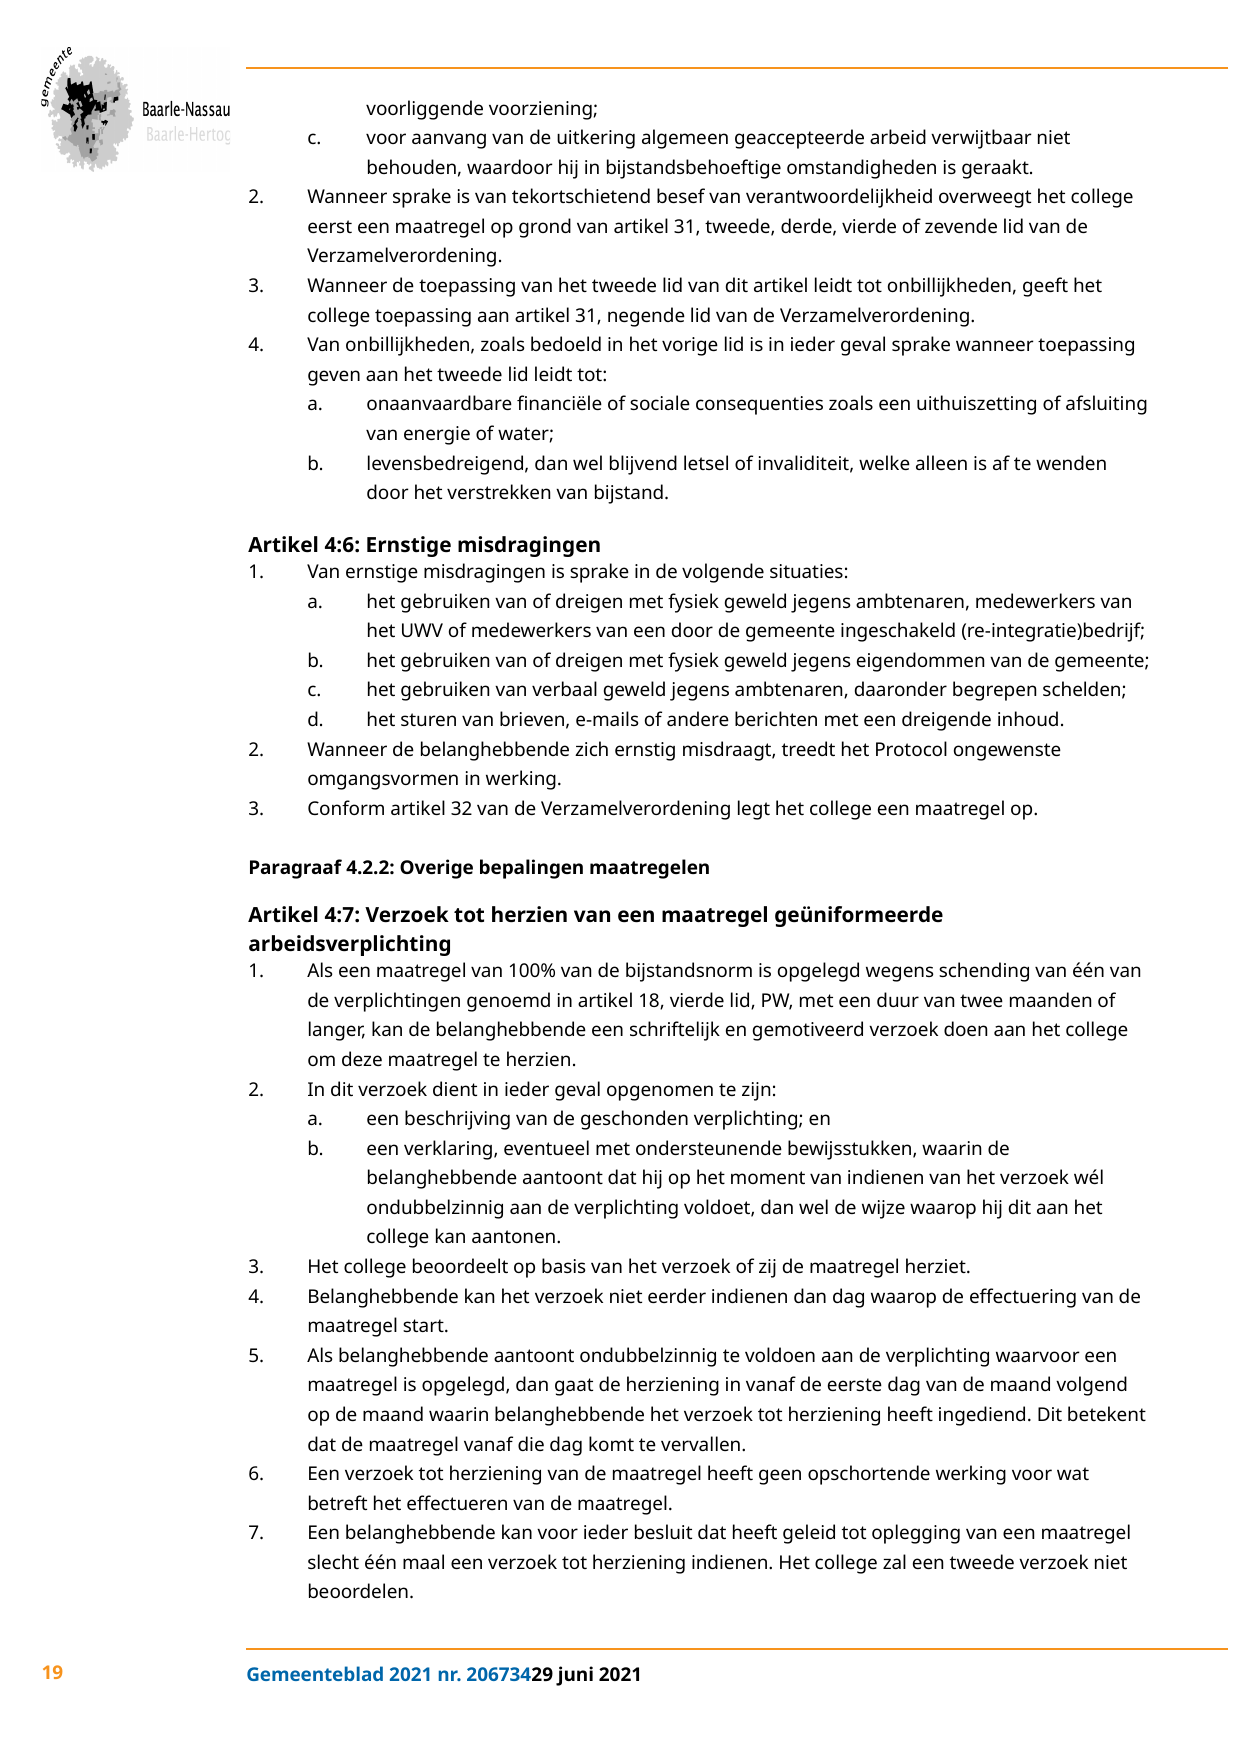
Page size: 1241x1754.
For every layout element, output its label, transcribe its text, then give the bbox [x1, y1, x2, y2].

list het sturen van brieven, e-mails of andere berichten met een dreigende inhoud. [307, 706, 1152, 732]
list Het college beoordeelt op basis van het verzoek of zij de maatregel herziet. [248, 1253, 1152, 1279]
list Wanneer de toepassing van het tweede lid van dit artikel leidt tot onbillijkheden, geeft het college toepassing aan artikel 31, negende lid van de Verzamelverordening. [248, 272, 1152, 328]
list onaanvaardbare financiële of sociale consequenties zoals een uithuiszetting of afsluiting van energie of water; [307, 391, 1152, 446]
list het gebruiken van of dreigen met fysiek geweld jegens ambtenaren, medewerkers van het UWV of medewerkers van een door de gemeente ingeschakeld (re-integratie)bedrijf; [307, 588, 1152, 643]
text Artikel 4:6: Ernstige misdragingen [248, 530, 1152, 558]
text Paragraaf 4.2.2: Overige bepalingen maatregelen [248, 854, 1152, 880]
list Een belanghebbende kan voor ieder besluit dat heeft geleid tot oplegging van een maatregel slecht één maal een verzoek tot herziening indienen. Het college zal een tweede verzoek niet beoordelen. [248, 1519, 1152, 1604]
list levensbedreigend, dan wel blijvend letsel of invaliditeit, welke alleen is af te wenden door het verstrekken van bijstand. [307, 450, 1152, 505]
list het gebruiken van verbaal geweld jegens ambtenaren, daaronder begrepen schelden; [307, 677, 1152, 702]
list Conform artikel 32 van de Verzamelverordening legt het college een maatregel op. [248, 795, 1152, 821]
list In dit verzoek dient in ieder geval opgenomen te zijn: [248, 1076, 1152, 1102]
list Als belanghebbende aantoont ondubbelzinnig te voldoen aan de verplichting waarvoor een maatregel is opgelegd, dan gaat de herziening in vanaf de eerste dag van de maand volgend op de maand waarin belanghebbende het verzoek tot herziening heeft ingediend. Dit betekent dat de maatregel vanaf die dag komt te vervallen. [248, 1342, 1152, 1457]
list Wanneer de belanghebbende zich ernstig misdraagt, treedt het Protocol ongewenste omgangsvormen in werking. [248, 736, 1152, 791]
list een verklaring, eventueel met ondersteunende bewijsstukken, waarin de belanghebbende aantoont dat hij op het moment van indienen van het verzoek wél ondubbelzinnig aan de verplichting voldoet, dan wel de wijze waarop hij dit aan het college kan aantonen. [307, 1135, 1152, 1249]
list Van onbillijkheden, zoals bedoeld in het vorige lid is in ieder geval sprake wanneer toepassing geven aan het tweede lid leidt tot: [248, 331, 1152, 387]
list voor aanvang van de uitkering algemeen geaccepteerde arbeid verwijtbaar niet behouden, waardoor hij in bijstandsbehoeftige omstandigheden is geraakt. [307, 124, 1152, 180]
list Van ernstige misdragingen is sprake in de volgende situaties: [248, 558, 1152, 584]
list een beschrijving van de geschonden verplichting; en [307, 1105, 1152, 1131]
list Belanghebbende kan het verzoek niet eerder indienen dan dag waarop de effectuering van de maatregel start. [248, 1283, 1152, 1338]
picture [41, 47, 231, 172]
list Wanneer sprake is van tekortschietend besef van verantwoordelijkheid overweegt het college eerst een maatregel op grond van artikel 31, tweede, derde, vierde of zevende lid van de Verzamelverordening. [248, 183, 1152, 268]
text Artikel 4:7: Verzoek tot herzien van een maatregel geüniformeerde arbeidsverplichting [248, 901, 1152, 957]
list Een verzoek tot herziening van de maatregel heeft geen opschortende werking voor wat betreft het effectueren van de maatregel. [248, 1460, 1152, 1516]
list voorliggende voorziening; [307, 95, 1152, 121]
list het gebruiken van of dreigen met fysiek geweld jegens eigendommen van de gemeente; [307, 647, 1152, 673]
list Als een maatregel van 100% van de bijstandsnorm is opgelegd wegens schending van één van de verplichtingen genoemd in artikel 18, vierde lid, PW, met een duur van twee maanden of langer, kan de belanghebbende een schriftelijk en gemotiveerd verzoek doen aan het college om deze maatregel te herzien. [248, 957, 1152, 1072]
